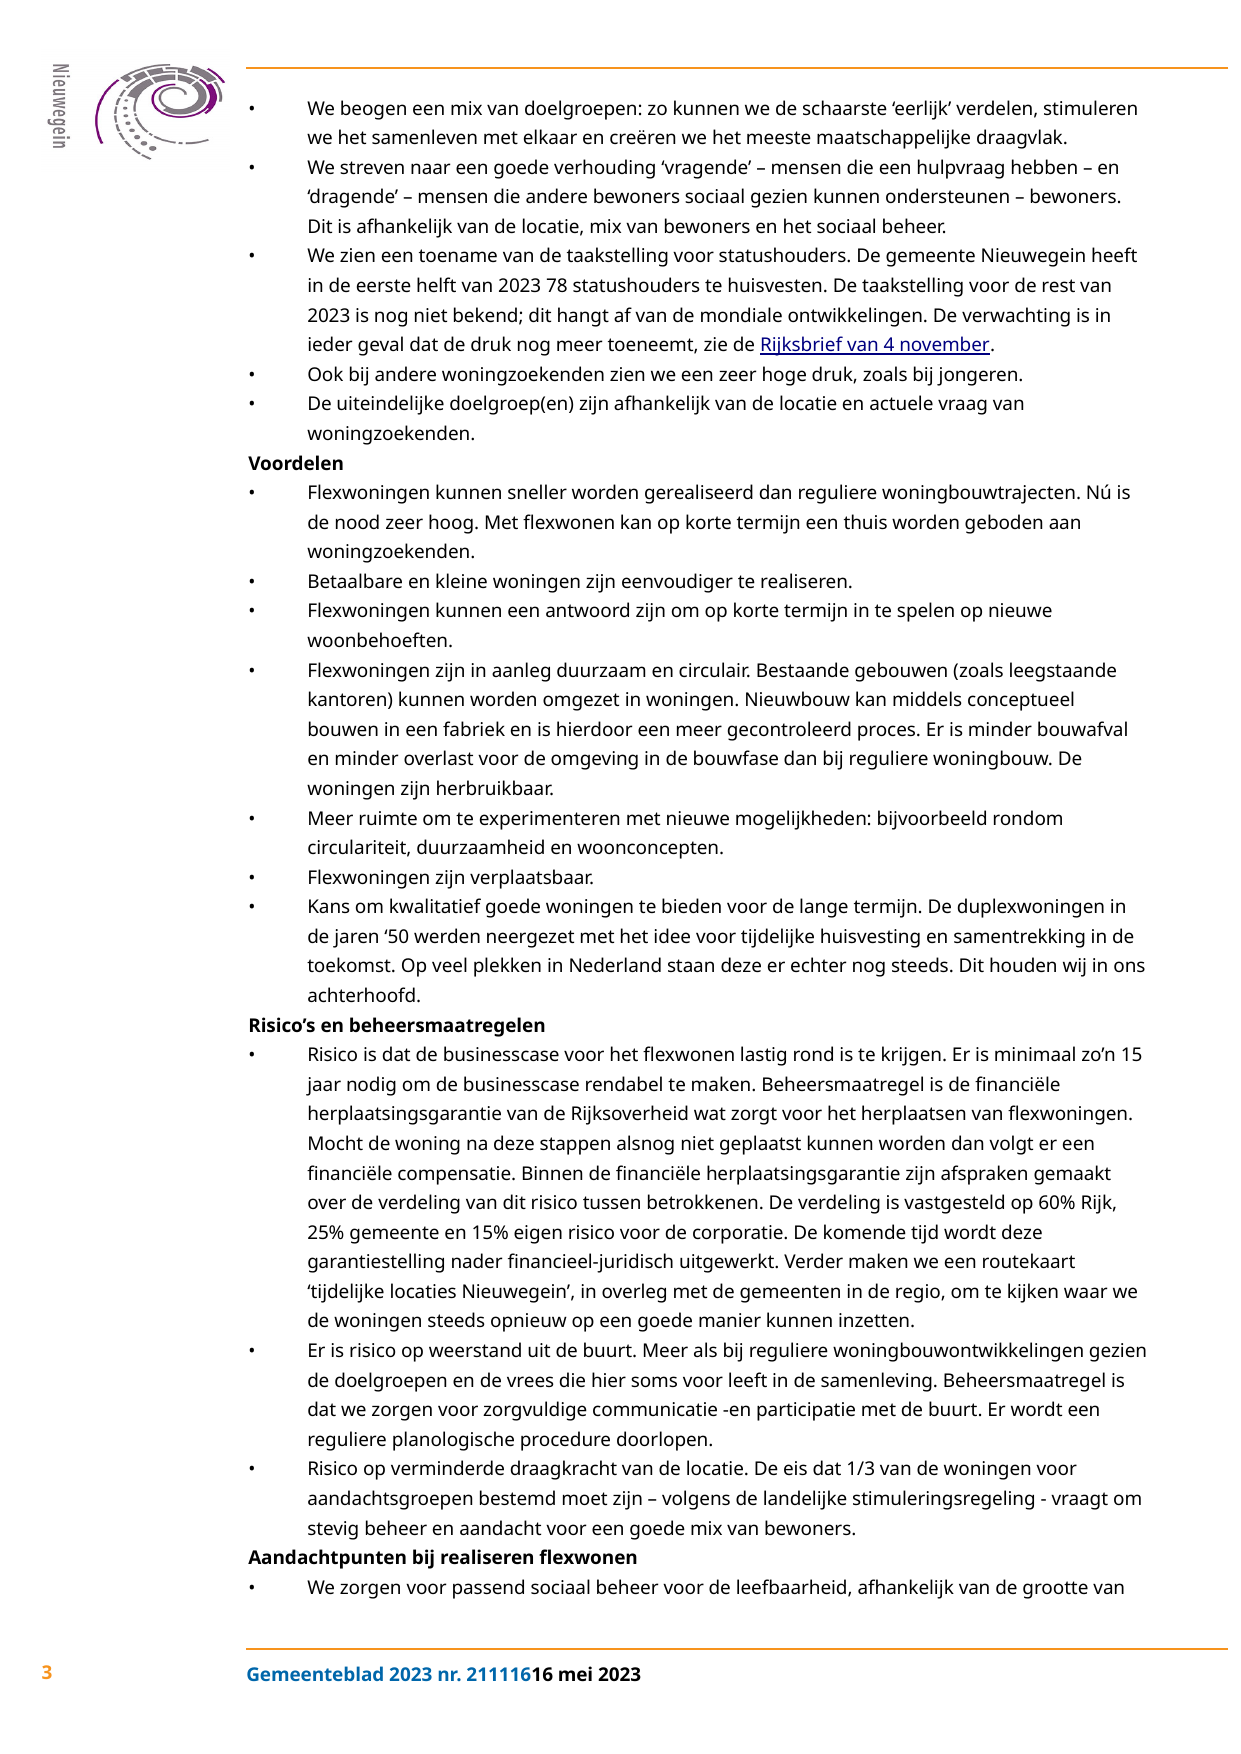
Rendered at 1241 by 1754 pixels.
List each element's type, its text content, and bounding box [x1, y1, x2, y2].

list Flexwoningen kunnen een antwoord zijn om op korte termijn in te spelen op nieuwe woonbehoeften. [248, 598, 1152, 653]
text Aandachtpunten bij realiseren flexwonen [248, 1544, 1152, 1570]
picture [41, 47, 231, 172]
list Risico op verminderde draagkracht van de locatie. De eis dat 1/3 van de woningen voor aandachtsgroepen bestemd moet zijn – volgens de landelijke stimuleringsregeling - vraagt om stevig beheer en aandacht voor een goede mix van bewoners. [248, 1456, 1152, 1541]
list We zorgen voor passend sociaal beheer voor de leefbaarheid, afhankelijk van de grootte van [248, 1574, 1152, 1600]
text Voordelen [248, 450, 1152, 476]
list Betaalbare en kleine woningen zijn eenvoudiger te realiseren. [248, 568, 1152, 594]
list Kans om kwalitatief goede woningen te bieden voor de lange termijn. De duplexwoningen in de jaren ‘50 werden neergezet met het idee voor tijdelijke huisvesting en samentrekking in de toekomst. Op veel plekken in Nederland staan deze er echter nog steeds. Dit houden wij in ons achterhoofd. [248, 893, 1152, 1008]
list Meer ruimte om te experimenteren met nieuwe mogelijkheden: bijvoorbeeld rondom circulariteit, duurzaamheid en woonconcepten. [248, 805, 1152, 860]
list Flexwoningen zijn in aanleg duurzaam en circulair. Bestaande gebouwen (zoals leegstaande kantoren) kunnen worden omgezet in woningen. Nieuwbouw kan middels conceptueel bouwen in een fabriek en is hierdoor een meer gecontroleerd proces. Er is minder bouwafval en minder overlast voor de omgeving in de bouwfase dan bij reguliere woningbouw. De woningen zijn herbruikbaar. [248, 657, 1152, 801]
list De uiteindelijke doelgroep(en) zijn afhankelijk van de locatie en actuele vraag van woningzoekenden. [248, 391, 1152, 446]
text Risico’s en beheersmaatregelen [248, 1012, 1152, 1038]
list Risico is dat de businesscase voor het flexwonen lastig rond is te krijgen. Er is minimaal zo’n 15 jaar nodig om de businesscase rendabel te maken. Beheersmaatregel is de financiële herplaatsingsgarantie van de Rijksoverheid wat zorgt voor het herplaatsen van flexwoningen. Mocht de woning na deze stappen alsnog niet geplaatst kunnen worden dan volgt er een financiële compensatie. Binnen de financiële herplaatsingsgarantie zijn afspraken gemaakt over de verdeling van dit risico tussen betrokkenen. De verdeling is vastgesteld op 60% Rijk, 25% gemeente en 15% eigen risico voor de corporatie. De komende tijd wordt deze garantiestelling nader financieel-juridisch uitgewerkt. Verder maken we een routekaart ‘tijdelijke locaties Nieuwegein’, in overleg met de gemeenten in de regio, om te kijken waar we de woningen steeds opnieuw op een goede manier kunnen inzetten. [248, 1041, 1152, 1333]
list Er is risico op weerstand uit de buurt. Meer als bij reguliere woningbouwontwikkelingen gezien de doelgroepen en de vrees die hier soms voor leeft in de samenleving. Beheersmaatregel is dat we zorgen voor zorgvuldige communicatie -en participatie met de buurt. Er wordt een reguliere planologische procedure doorlopen. [248, 1337, 1152, 1452]
list We streven naar een goede verhouding ‘vragende’ – mensen die een hulpvraag hebben – en ‘dragende’ – mensen die andere bewoners sociaal gezien kunnen ondersteunen – bewoners. Dit is afhankelijk van de locatie, mix van bewoners en het sociaal beheer. [248, 154, 1152, 239]
list We zien een toename van de taakstelling voor statushouders. De gemeente Nieuwegein heeft in de eerste helft van 2023 78 statushouders te huisvesten. De taakstelling voor de rest van 2023 is nog niet bekend; dit hangt af van de mondiale ontwikkelingen. De verwachting is in ieder geval dat de druk nog meer toeneemt, zie de Rijksbrief van 4 november. [248, 243, 1152, 357]
list Flexwoningen kunnen sneller worden gerealiseerd dan reguliere woningbouwtrajecten. Nú is de nood zeer hoog. Met flexwonen kan op korte termijn een thuis worden geboden aan woningzoekenden. [248, 479, 1152, 564]
list Ook bij andere woningzoekenden zien we een zeer hoge druk, zoals bij jongeren. [248, 361, 1152, 387]
list We beogen een mix van doelgroepen: zo kunnen we de schaarste ‘eerlijk’ verdelen, stimuleren we het samenleven met elkaar en creëren we het meeste maatschappelijke draagvlak. [248, 95, 1152, 150]
list Flexwoningen zijn verplaatsbaar. [248, 864, 1152, 890]
